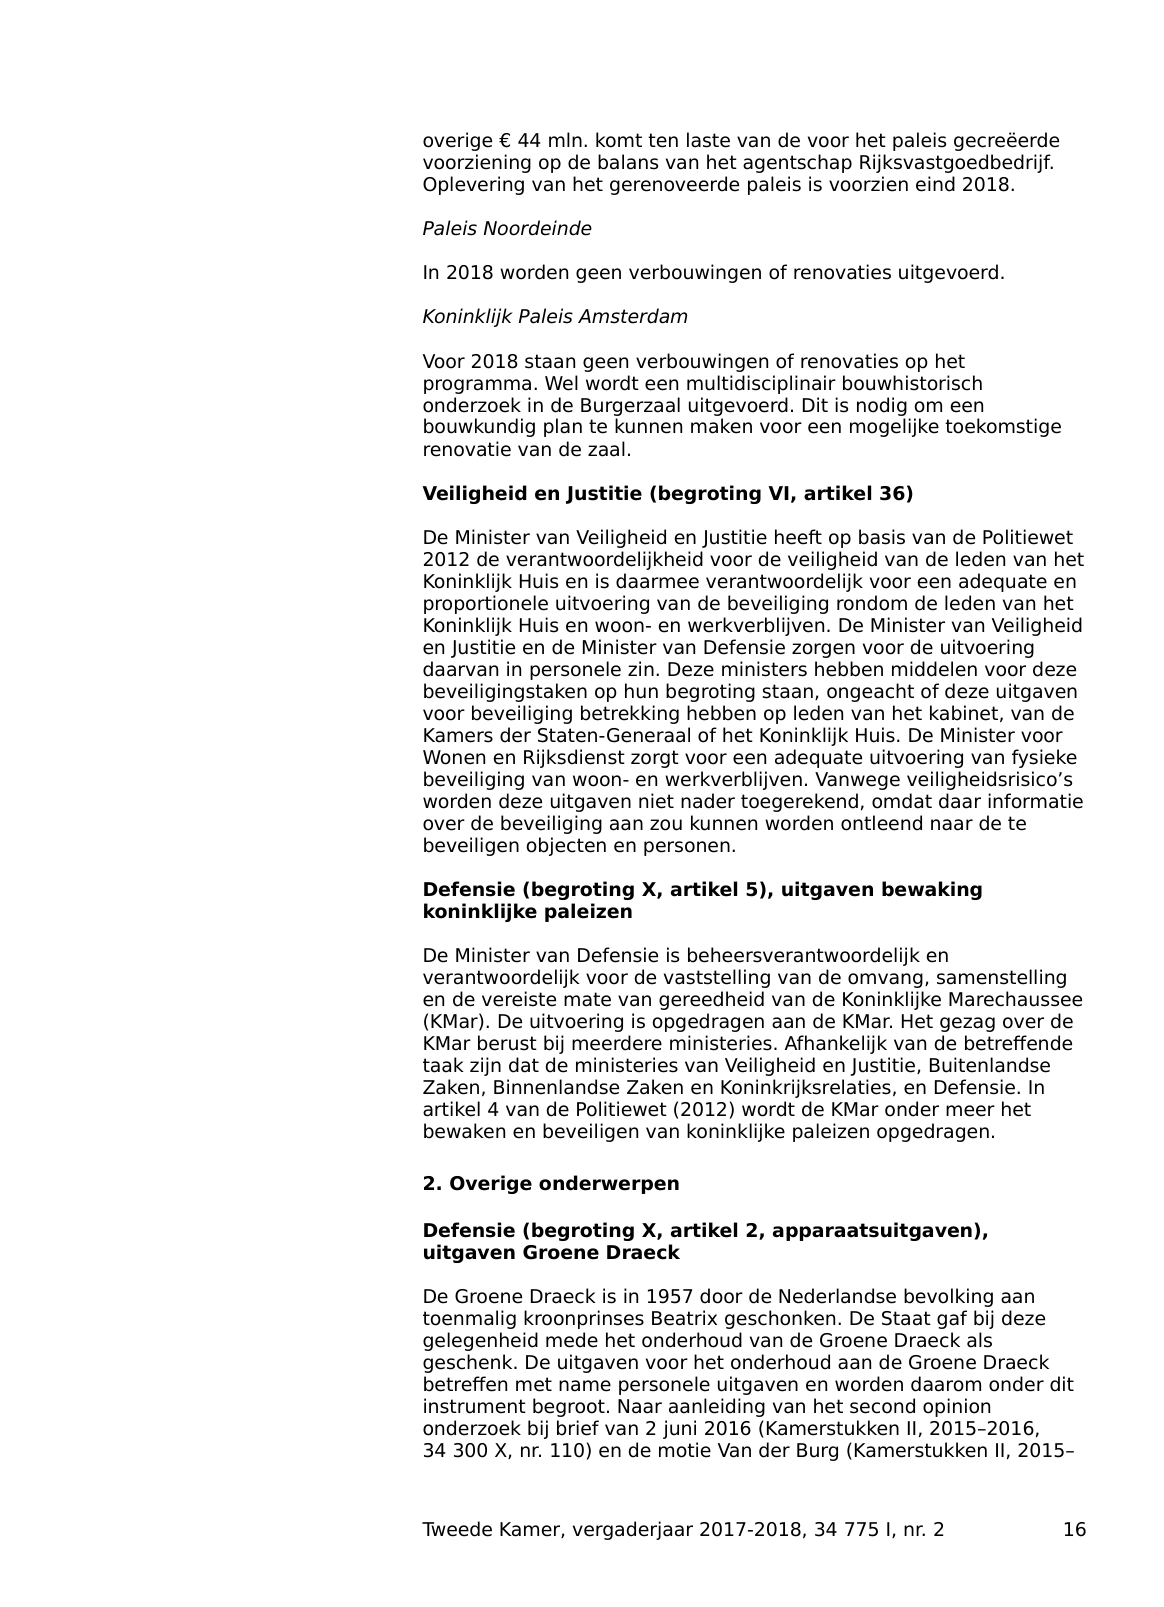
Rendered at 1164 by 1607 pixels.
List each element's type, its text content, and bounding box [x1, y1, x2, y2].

subtitle Koninklijk Paleis Amsterdam [422, 306, 1087, 328]
subtitle 2. Overige onderwerpen [422, 1173, 1087, 1194]
subtitle Defensie (begroting X, artikel 2, apparaatsuitgaven), uitgaven Groene Draeck [422, 1219, 1087, 1263]
text Voor 2018 staan geen verbouwingen of renovaties op het programma. Wel wordt een multidisciplinair bouwhistorisch onderzoek in de Burgerzaal uitgevoerd. Dit is nodig om een bouwkundig plan te kunnen maken voor een mogelijke toekomstige renovatie van de zaal. [422, 351, 1087, 460]
subtitle Paleis Noordeinde [422, 218, 1087, 240]
text In 2018 worden geen verbouwingen of renovaties uitgevoerd. [422, 262, 1087, 284]
subtitle Veiligheid en Justitie (begroting VI, artikel 36) [422, 483, 1087, 504]
subtitle Defensie (begroting X, artikel 5), uitgaven bewaking koninklijke paleizen [422, 879, 1087, 923]
text De Groene Draeck is in 1957 door de Nederlandse bevolking aan toenmalig kroonprinses Beatrix geschonken. De Staat gaf bij deze gelegenheid mede het onderhoud van de Groene Draeck als geschenk. De uitgaven voor het onderhoud aan de Groene Draeck betreffen met name personele uitgaven en worden daarom onder dit instrument begroot. Naar aanleiding van het second opinion onderzoek bij brief van 2 juni 2016 (Kamerstukken II, 2015–2016, 34 300 X, nr. 110) en de motie Van der Burg (Kamerstukken II, 2015– [422, 1286, 1087, 1462]
text De Minister van Veiligheid en Justitie heeft op basis van de Politiewet 2012 de verantwoordelijkheid voor de veiligheid van de leden van het Koninklijk Huis en is daarmee verantwoordelijk voor een adequate en proportionele uitvoering van de beveiliging rondom de leden van het Koninklijk Huis en woon- en werkverblijven. De Minister van Veiligheid en Justitie en de Minister van Defensie zorgen voor de uitvoering daarvan in personele zin. Deze ministers hebben middelen voor deze beveiligingstaken op hun begroting staan, ongeacht of deze uitgaven voor beveiliging betrekking hebben op leden van het kabinet, van de Kamers der Staten-Generaal of het Koninklijk Huis. De Minister voor Wonen en Rijksdienst zorgt voor een adequate uitvoering van fysieke beveiliging van woon- en werkverblijven. Vanwege veiligheidsrisico’s worden deze uitgaven niet nader toegerekend, omdat daar informatie over de beveiliging aan zou kunnen worden ontleend naar de te beveiligen objecten en personen. [422, 527, 1087, 856]
text De Minister van Defensie is beheersverantwoordelijk en verantwoordelijk voor de vaststelling van de omvang, samenstelling en de vereiste mate van gereedheid van de Koninklijke Marechaussee (KMar). De uitvoering is opgedragen aan de KMar. Het gezag over de KMar berust bij meerdere ministeries. Afhankelijk van de betreffende taak zijn dat de ministeries van Veiligheid en Justitie, Buitenlandse Zaken, Binnenlandse Zaken en Koninkrijksrelaties, en Defensie. In artikel 4 van de Politiewet (2012) wordt de KMar onder meer het bewaken en beveiligen van koninklijke paleizen opgedragen. [422, 945, 1087, 1143]
text overige € 44 mln. komt ten laste van de voor het paleis gecreëerde voorziening op de balans van het agentschap Rijksvastgoedbedrijf. Oplevering van het gerenoveerde paleis is voorzien eind 2018. [422, 130, 1087, 196]
